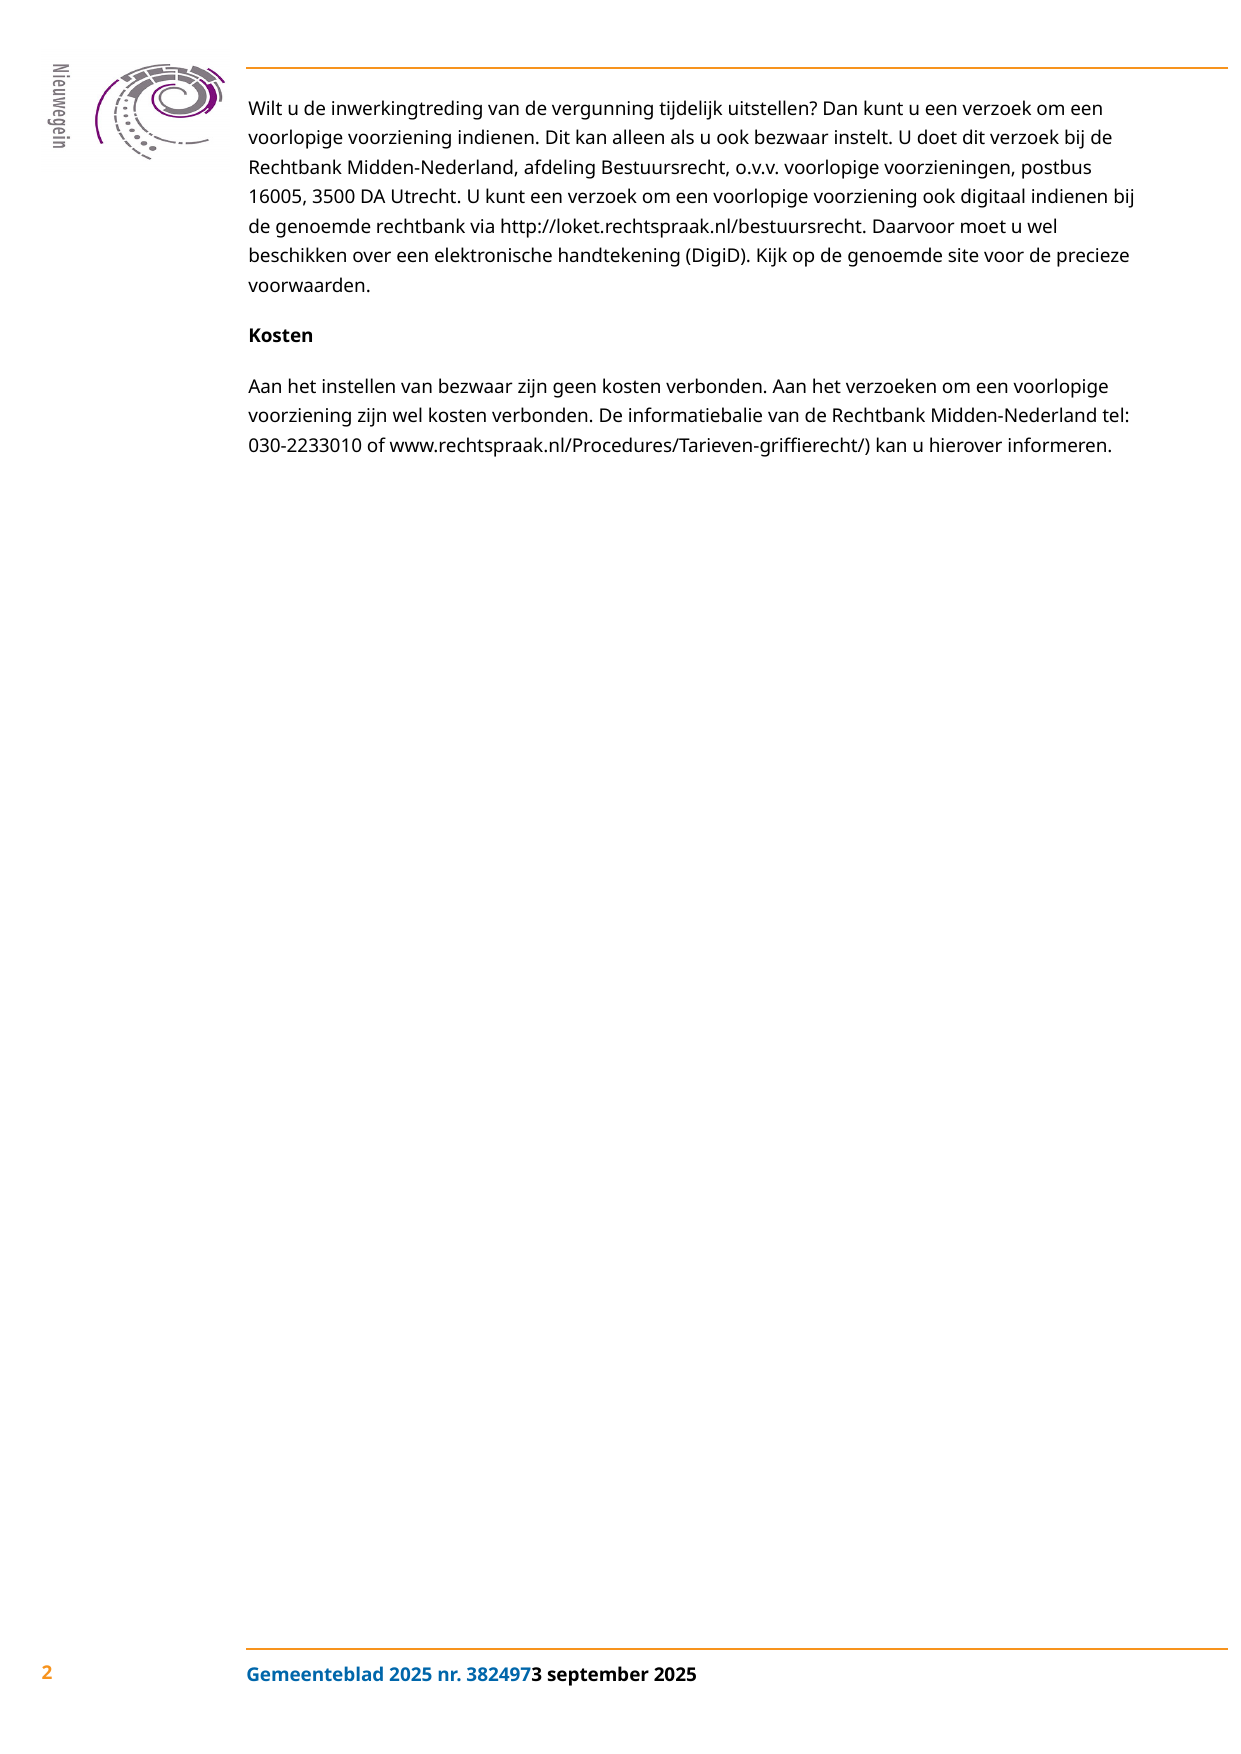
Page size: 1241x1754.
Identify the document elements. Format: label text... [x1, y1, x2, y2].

text Kosten [248, 323, 1152, 348]
picture [41, 47, 231, 172]
text Wilt u de inwerkingtreding van de vergunning tijdelijk uitstellen? Dan kunt u een verzoek om een voorlopige voorziening indienen. Dit kan alleen als u ook bezwaar instelt. U doet dit verzoek bij de Rechtbank Midden-Nederland, afdeling Bestuursrecht, o.v.v. voorlopige voorzieningen, postbus 16005, 3500 DA Utrecht. U kunt een verzoek om een voorlopige voorziening ook digitaal indienen bij de genoemde rechtbank via http://loket.rechtspraak.nl/bestuursrecht. Daarvoor moet u wel beschikken over een elektronische handtekening (DigiD). Kijk op de genoemde site voor de precieze voorwaarden. [248, 95, 1152, 298]
text Aan het instellen van bezwaar zijn geen kosten verbonden. Aan het verzoeken om een voorlopige voorziening zijn wel kosten verbonden. De informatiebalie van de Rechtbank Midden-Nederland tel: 030-2233010 of www.rechtspraak.nl/Procedures/Tarieven-griffierecht/) kan u hierover informeren. [248, 373, 1152, 458]
